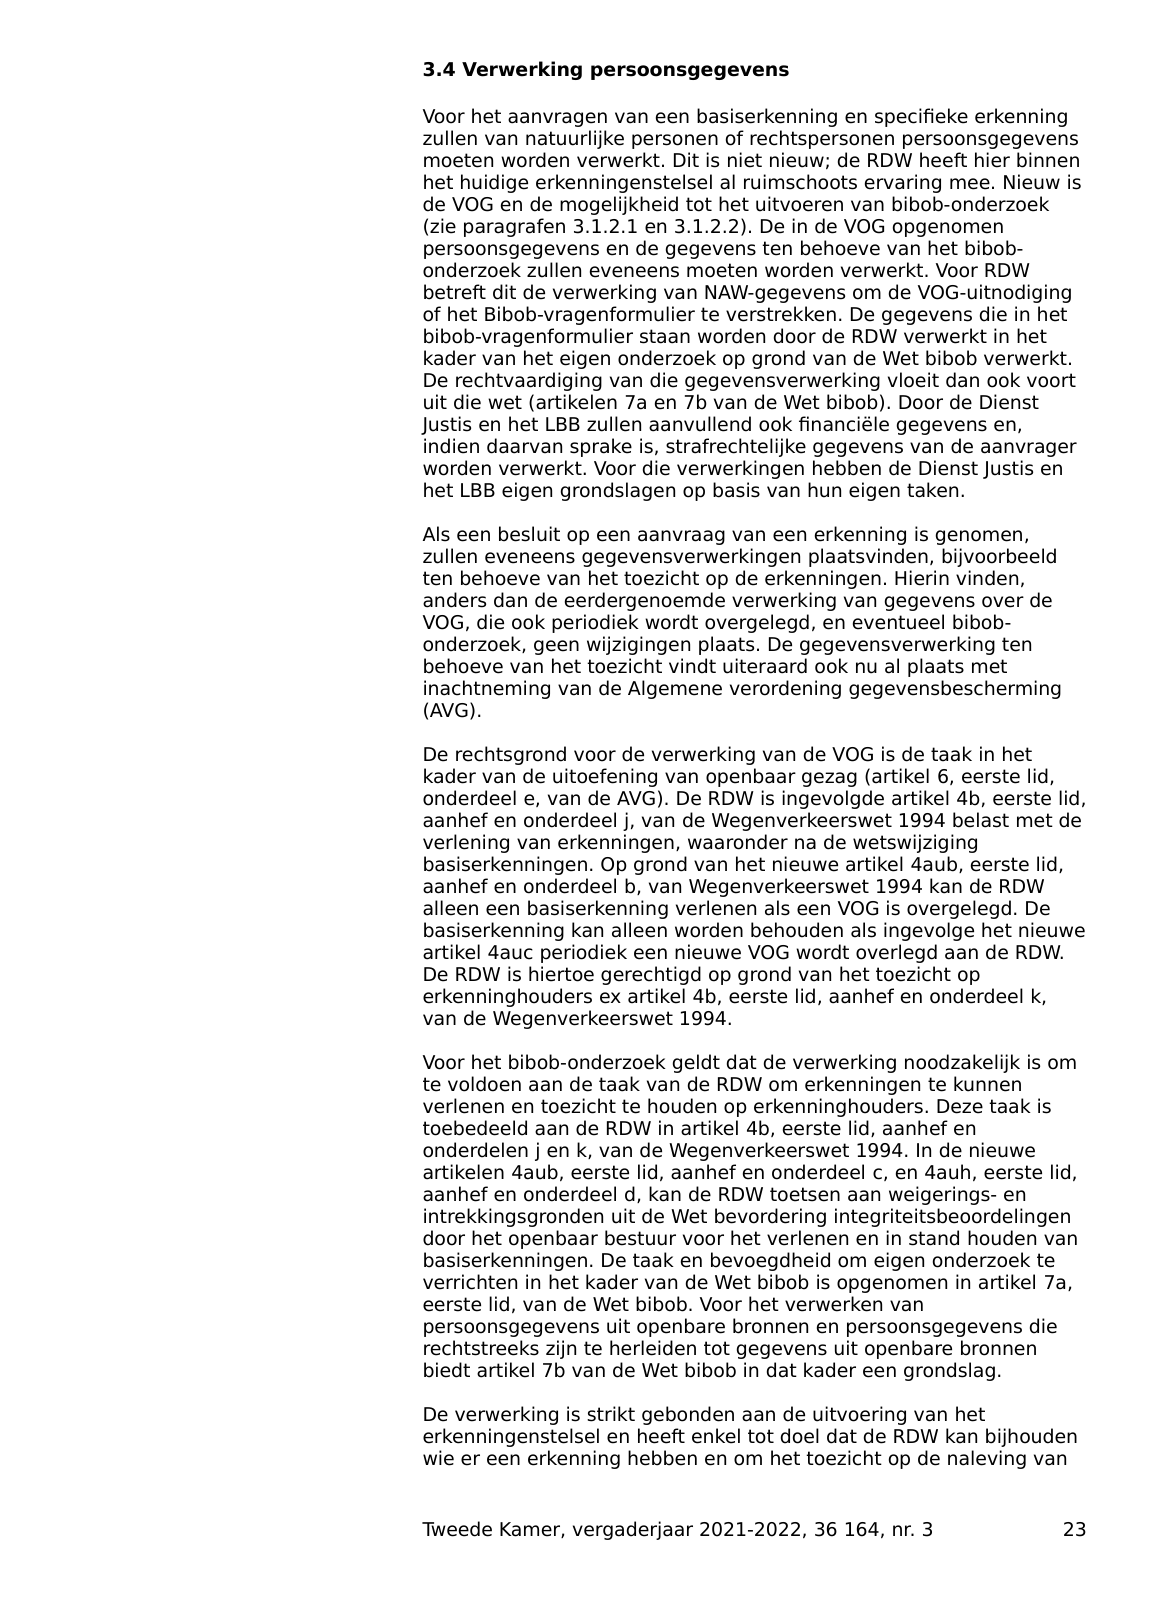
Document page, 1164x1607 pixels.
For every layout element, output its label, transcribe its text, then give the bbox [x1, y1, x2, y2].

text De verwerking is strikt gebonden aan de uitvoering van het erkenningenstelsel en heeft enkel tot doel dat de RDW kan bijhouden wie er een erkenning hebben en om het toezicht op de naleving van [422, 1404, 1087, 1469]
text Voor het aanvragen van een basiserkenning en specifieke erkenning zullen van natuurlijke personen of rechtspersonen persoonsgegevens moeten worden verwerkt. Dit is niet nieuw; de RDW heeft hier binnen het huidige erkenningenstelsel al ruimschoots ervaring mee. Nieuw is de VOG en de mogelijkheid tot het uitvoeren van bibob-onderzoek (zie paragrafen 3.1.2.1 en 3.1.2.2). De in de VOG opgenomen persoonsgegevens en de gegevens ten behoeve van het bibob-onderzoek zullen eveneens moeten worden verwerkt. Voor RDW betreft dit de verwerking van NAW-gegevens om de VOG-uitnodiging of het Bibob-vragenformulier te verstrekken. De gegevens die in het bibob-vragenformulier staan worden door de RDW verwerkt in het kader van het eigen onderzoek op grond van de Wet bibob verwerkt. De rechtvaardiging van die gegevensverwerking vloeit dan ook voort uit die wet (artikelen 7a en 7b van de Wet bibob). Door de Dienst Justis en het LBB zullen aanvullend ook financiële gegevens en, indien daarvan sprake is, strafrechtelijke gegevens van de aanvrager worden verwerkt. Voor die verwerkingen hebben de Dienst Justis en het LBB eigen grondslagen op basis van hun eigen taken. [422, 106, 1087, 502]
text Voor het bibob-onderzoek geldt dat de verwerking noodzakelijk is om te voldoen aan de taak van de RDW om erkenningen te kunnen verlenen en toezicht te houden op erkenninghouders. Deze taak is toebedeeld aan de RDW in artikel 4b, eerste lid, aanhef en onderdelen j en k, van de Wegenverkeerswet 1994. In de nieuwe artikelen 4aub, eerste lid, aanhef en onderdeel c, en 4auh, eerste lid, aanhef en onderdeel d, kan de RDW toetsen aan weigerings- en intrekkingsgronden uit de Wet bevordering integriteitsbeoordelingen door het openbaar bestuur voor het verlenen en in stand houden van basiserkenningen. De taak en bevoegdheid om eigen onderzoek te verrichten in het kader van de Wet bibob is opgenomen in artikel 7a, eerste lid, van de Wet bibob. Voor het verwerken van persoonsgegevens uit openbare bronnen en persoonsgegevens die rechtstreeks zijn te herleiden tot gegevens uit openbare bronnen biedt artikel 7b van de Wet bibob in dat kader een grondslag. [422, 1052, 1087, 1381]
text Als een besluit op een aanvraag van een erkenning is genomen, zullen eveneens gegevensverwerkingen plaatsvinden, bijvoorbeeld ten behoeve van het toezicht op de erkenningen. Hierin vinden, anders dan de eerdergenoemde verwerking van gegevens over de VOG, die ook periodiek wordt overgelegd, en eventueel bibob-onderzoek, geen wijzigingen plaats. De gegevensverwerking ten behoeve van het toezicht vindt uiteraard ook nu al plaats met inachtneming van de Algemene verordening gegevensbescherming (AVG). [422, 524, 1087, 722]
subtitle 3.4 Verwerking persoonsgegevens [422, 59, 1087, 81]
text De rechtsgrond voor de verwerking van de VOG is de taak in het kader van de uitoefening van openbaar gezag (artikel 6, eerste lid, onderdeel e, van de AVG). De RDW is ingevolgde artikel 4b, eerste lid, aanhef en onderdeel j, van de Wegenverkeerswet 1994 belast met de verlening van erkenningen, waaronder na de wetswijziging basiserkenningen. Op grond van het nieuwe artikel 4aub, eerste lid, aanhef en onderdeel b, van Wegenverkeerswet 1994 kan de RDW alleen een basiserkenning verlenen als een VOG is overgelegd. De basiserkenning kan alleen worden behouden als ingevolge het nieuwe artikel 4auc periodiek een nieuwe VOG wordt overlegd aan de RDW. De RDW is hiertoe gerechtigd op grond van het toezicht op erkenninghouders ex artikel 4b, eerste lid, aanhef en onderdeel k, van de Wegenverkeerswet 1994. [422, 744, 1087, 1029]
